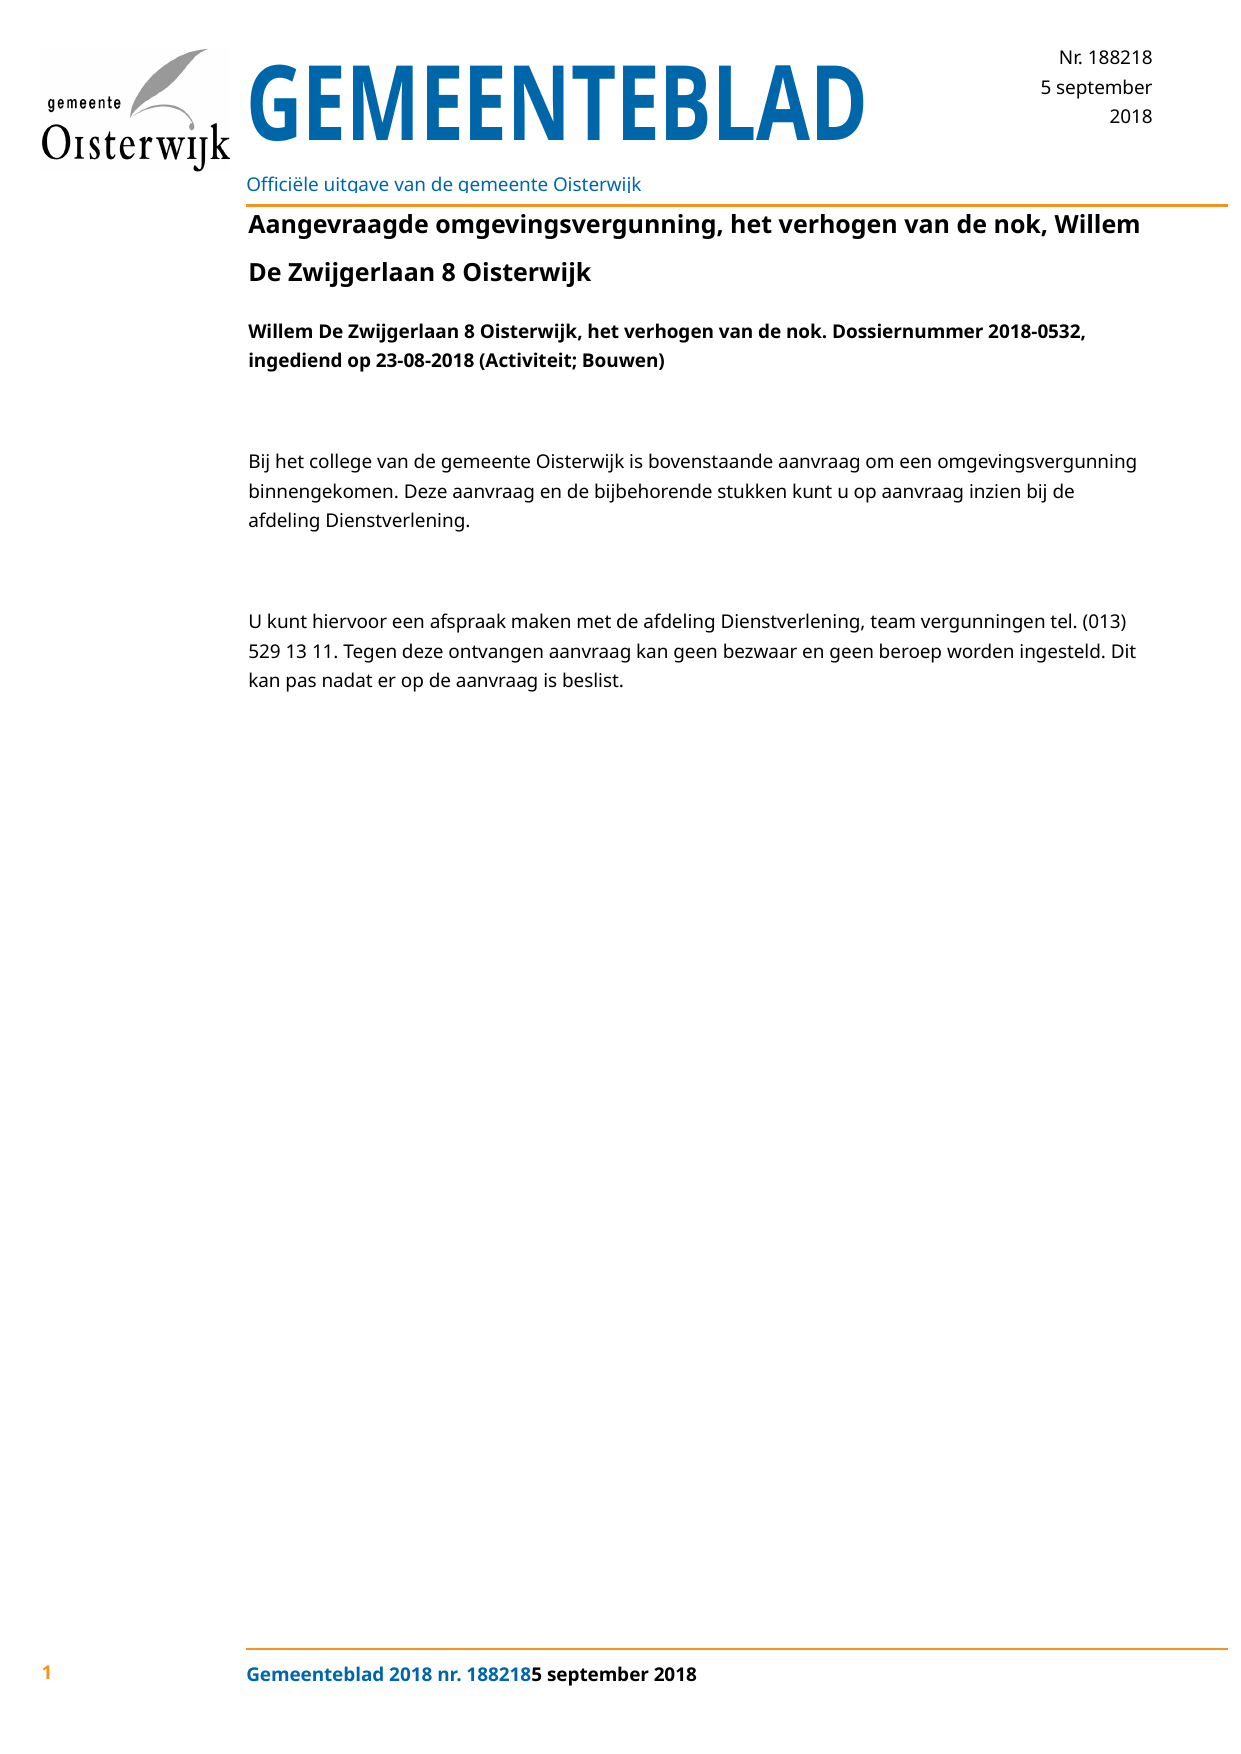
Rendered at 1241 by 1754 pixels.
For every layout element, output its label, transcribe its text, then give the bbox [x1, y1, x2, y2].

text Bij het college van de gemeente Oisterwijk is bovenstaande aanvraag om een omgevingsvergunning binnengekomen. Deze aanvraag en de bijbehorende stukken kunt u op aanvraag inzien bij de afdeling Dienstverlening. [248, 448, 1152, 533]
text Aangevraagde omgevingsvergunning, het verhogen van de nok, Willem De Zwijgerlaan 8 Oisterwijk [248, 207, 1152, 288]
text U kunt hiervoor een afspraak maken met de afdeling Dienstverlening, team vergunningen tel. (013) 529 13 11. Tegen deze ontvangen aanvraag kan geen bezwaar en geen beroep worden ingesteld. Dit kan pas nadat er op de aanvraag is beslist. [248, 608, 1152, 693]
picture [41, 47, 231, 172]
text Willem De Zwijgerlaan 8 Oisterwijk, het verhogen van de nok. Dossiernummer 2018-0532, ingediend op 23-08-2018 (Activiteit; Bouwen) [248, 318, 1152, 373]
